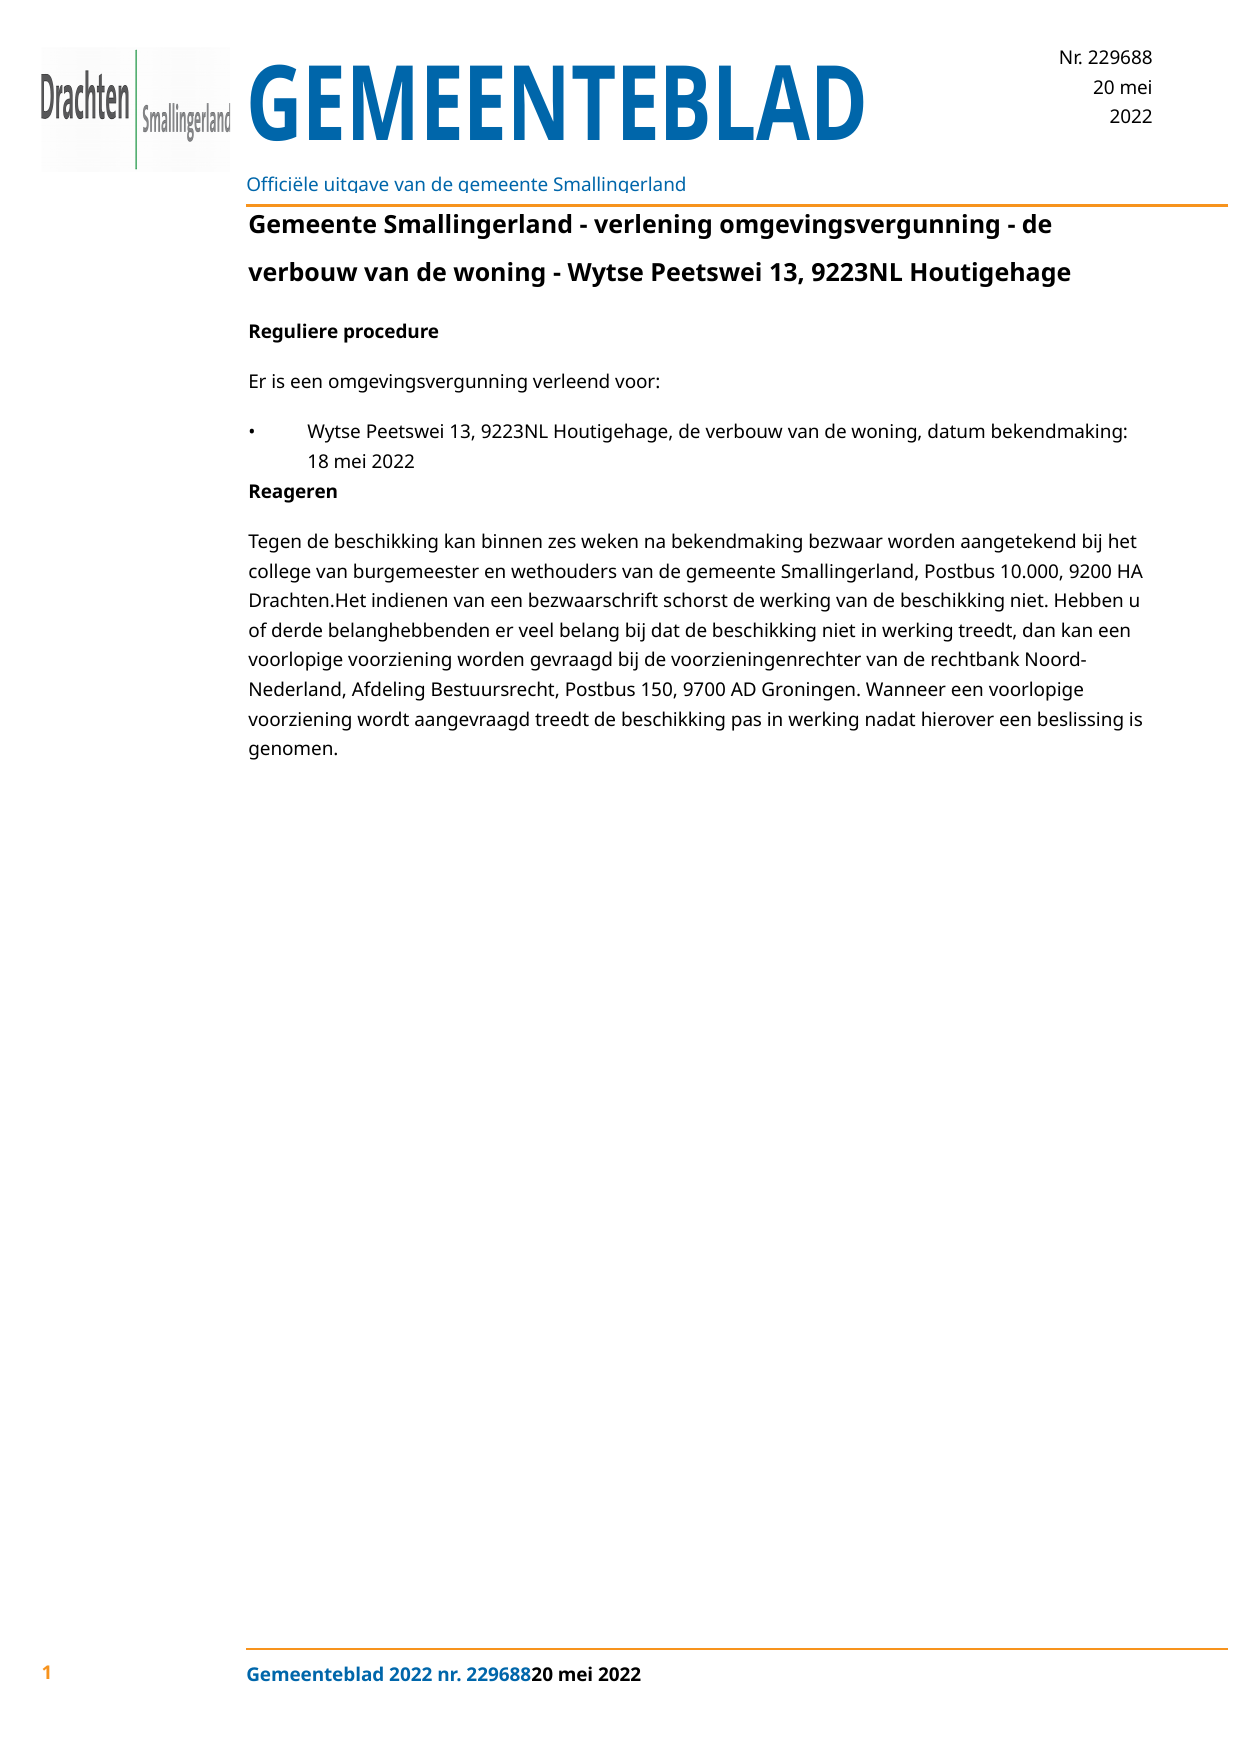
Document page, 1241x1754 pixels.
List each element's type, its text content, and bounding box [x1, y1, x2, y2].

text Tegen de beschikking kan binnen zes weken na bekendmaking bezwaar worden aangetekend bij het college van burgemeester en wethouders van de gemeente Smallingerland, Postbus 10.000, 9200 HA Drachten.Het indienen van een bezwaarschrift schorst de werking van de beschikking niet. Hebben u of derde belanghebbenden er veel belang bij dat de beschikking niet in werking treedt, dan kan een voorlopige voorziening worden gevraagd bij de voorzieningenrechter van de rechtbank Noord-Nederland, Afdeling Bestuursrecht, Postbus 150, 9700 AD Groningen. Wanneer een voorlopige voorziening wordt aangevraagd treedt de beschikking pas in werking nadat hierover een beslissing is genomen. [248, 528, 1152, 761]
text Reguliere procedure [248, 318, 1152, 344]
picture [41, 47, 231, 172]
text Reageren [248, 478, 1152, 504]
text Gemeente Smallingerland - verlening omgevingsvergunning - de verbouw van de woning - Wytse Peetswei 13, 9223NL Houtigehage [248, 207, 1152, 288]
text Er is een omgevingsvergunning verleend voor: [248, 368, 1152, 394]
list Wytse Peetswei 13, 9223NL Houtigehage, de verbouw van de woning, datum bekendmaking: 18 mei 2022 [248, 419, 1152, 474]
